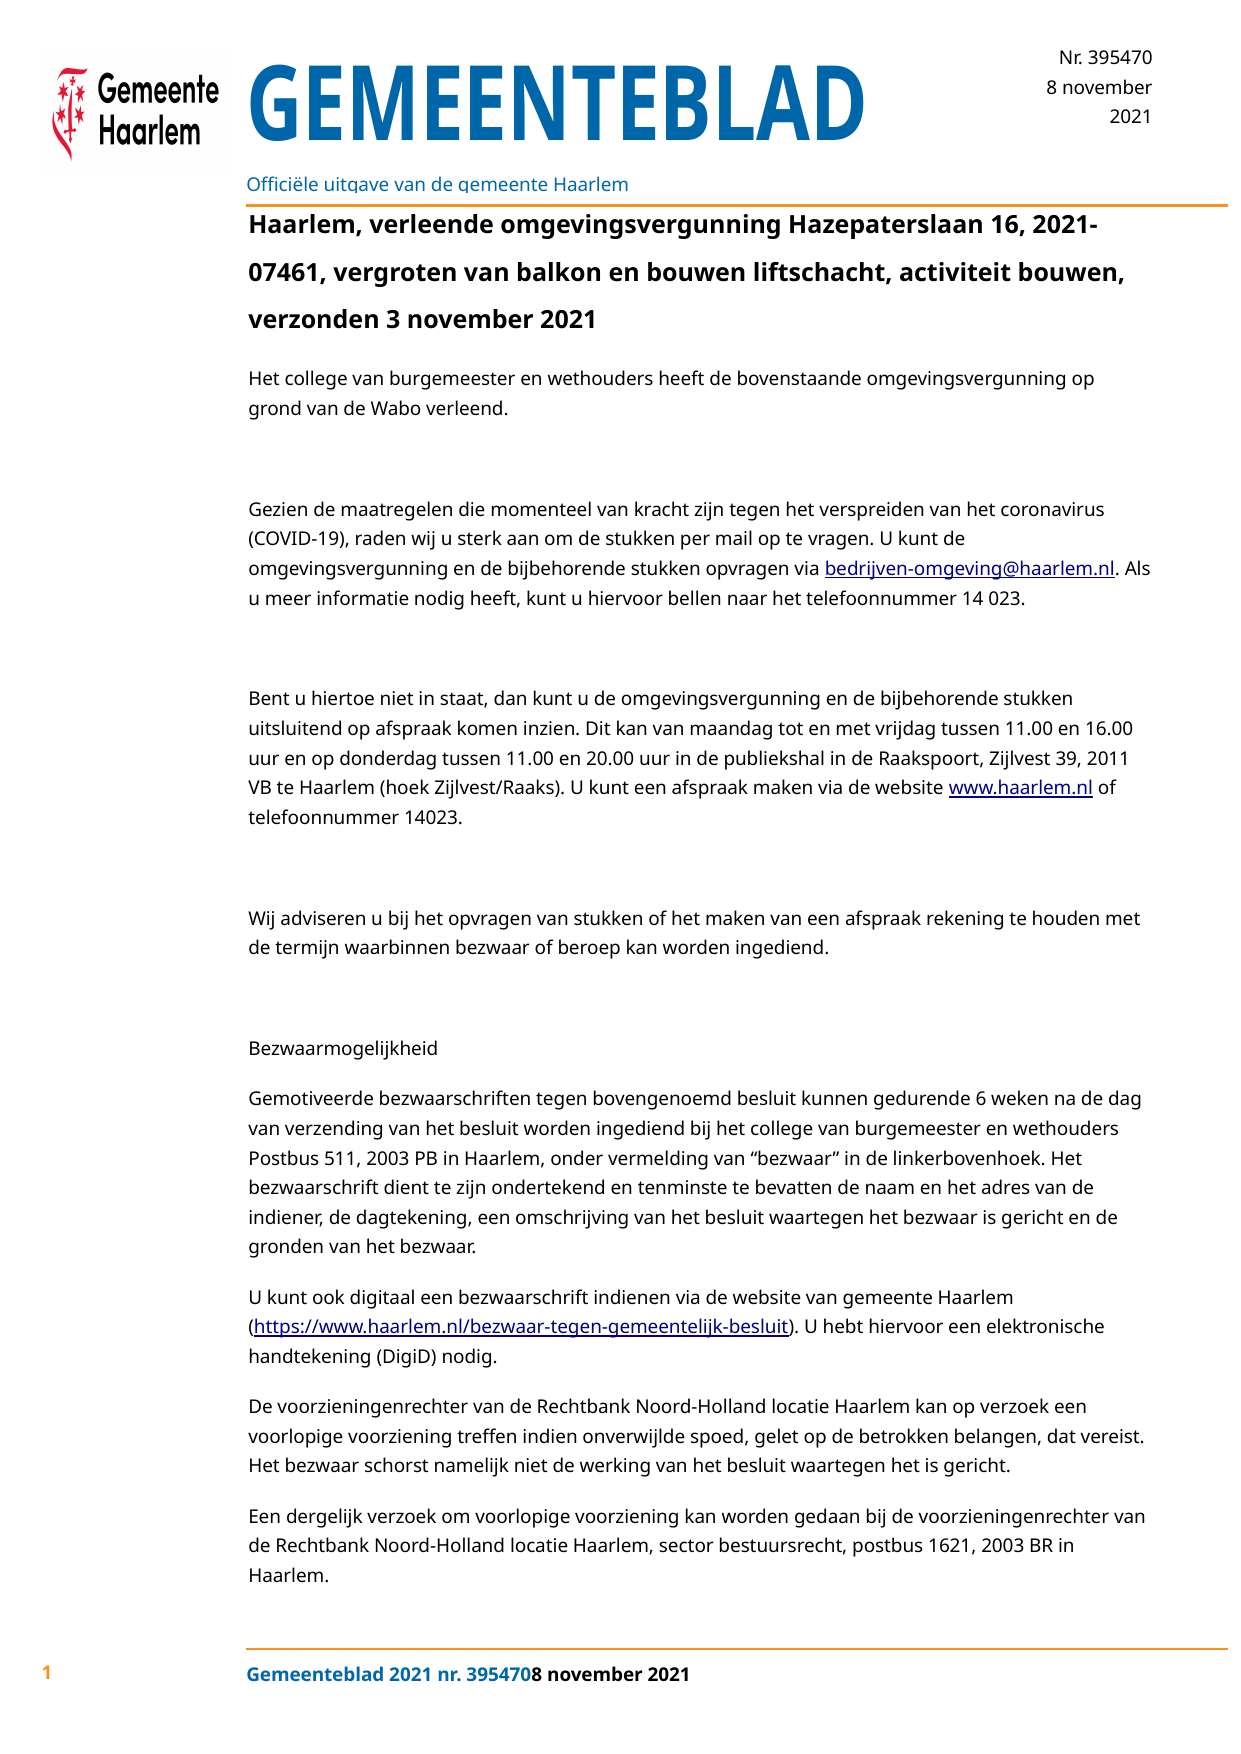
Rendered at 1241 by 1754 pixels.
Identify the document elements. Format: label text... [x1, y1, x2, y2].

text Bezwaarmogelijkheid [248, 1035, 1152, 1061]
text Gezien de maatregelen die momenteel van kracht zijn tegen het verspreiden van het coronavirus (COVID-19), raden wij u sterk aan om de stukken per mail op te vragen. U kunt de omgevingsvergunning en de bijbehorende stukken opvragen via bedrijven-omgeving@haarlem.nl. Als u meer informatie nodig heeft, kunt u hiervoor bellen naar het telefoonnummer 14 023. [248, 496, 1152, 610]
text Wij adviseren u bij het opvragen van stukken of het maken van een afspraak rekening te houden met de termijn waarbinnen bezwaar of beroep kan worden ingediend. [248, 905, 1152, 960]
text Een dergelijk verzoek om voorlopige voorziening kan worden gedaan bij de voorzieningenrechter van de Rechtbank Noord-Holland locatie Haarlem, sector bestuursrecht, postbus 1621, 2003 BR in Haarlem. [248, 1503, 1152, 1588]
text De voorzieningenrechter van de Rechtbank Noord-Holland locatie Haarlem kan op verzoek een voorlopige voorziening treffen indien onverwijlde spoed, gelet op de betrokken belangen, dat vereist. Het bezwaar schorst namelijk niet de werking van het besluit waartegen het is gericht. [248, 1393, 1152, 1478]
picture [41, 47, 231, 172]
text Haarlem, verleende omgevingsvergunning Hazepaterslaan 16, 2021-07461, vergroten van balkon en bouwen liftschacht, activiteit bouwen, verzonden 3 november 2021 [248, 207, 1152, 336]
text Gemotiveerde bezwaarschriften tegen bovengenoemd besluit kunnen gedurende 6 weken na de dag van verzending van het besluit worden ingediend bij het college van burgemeester en wethouders Postbus 511, 2003 PB in Haarlem, onder vermelding van “bezwaar” in de linkerbovenhoek. Het bezwaarschrift dient te zijn ondertekend en tenminste te bevatten de naam en het adres van de indiener, de dagtekening, een omschrijving van het besluit waartegen het bezwaar is gericht en de gronden van het bezwaar. [248, 1086, 1152, 1259]
text U kunt ook digitaal een bezwaarschrift indienen via de website van gemeente Haarlem (https://www.haarlem.nl/bezwaar-tegen-gemeentelijk-besluit). U hebt hiervoor een elektronische handtekening (DigiD) nodig. [248, 1284, 1152, 1369]
text Bent u hiertoe niet in staat, dan kunt u de omgevingsvergunning en de bijbehorende stukken uitsluitend op afspraak komen inzien. Dit kan van maandag tot en met vrijdag tussen 11.00 en 16.00 uur en op donderdag tussen 11.00 en 20.00 uur in de publiekshal in de Raakspoort, Zijlvest 39, 2011 VB te Haarlem (hoek Zijlvest/Raaks). U kunt een afspraak maken via de website www.haarlem.nl of telefoonnummer 14023. [248, 686, 1152, 829]
text Het college van burgemeester en wethouders heeft de bovenstaande omgevingsvergunning op grond van de Wabo verleend. [248, 366, 1152, 421]
